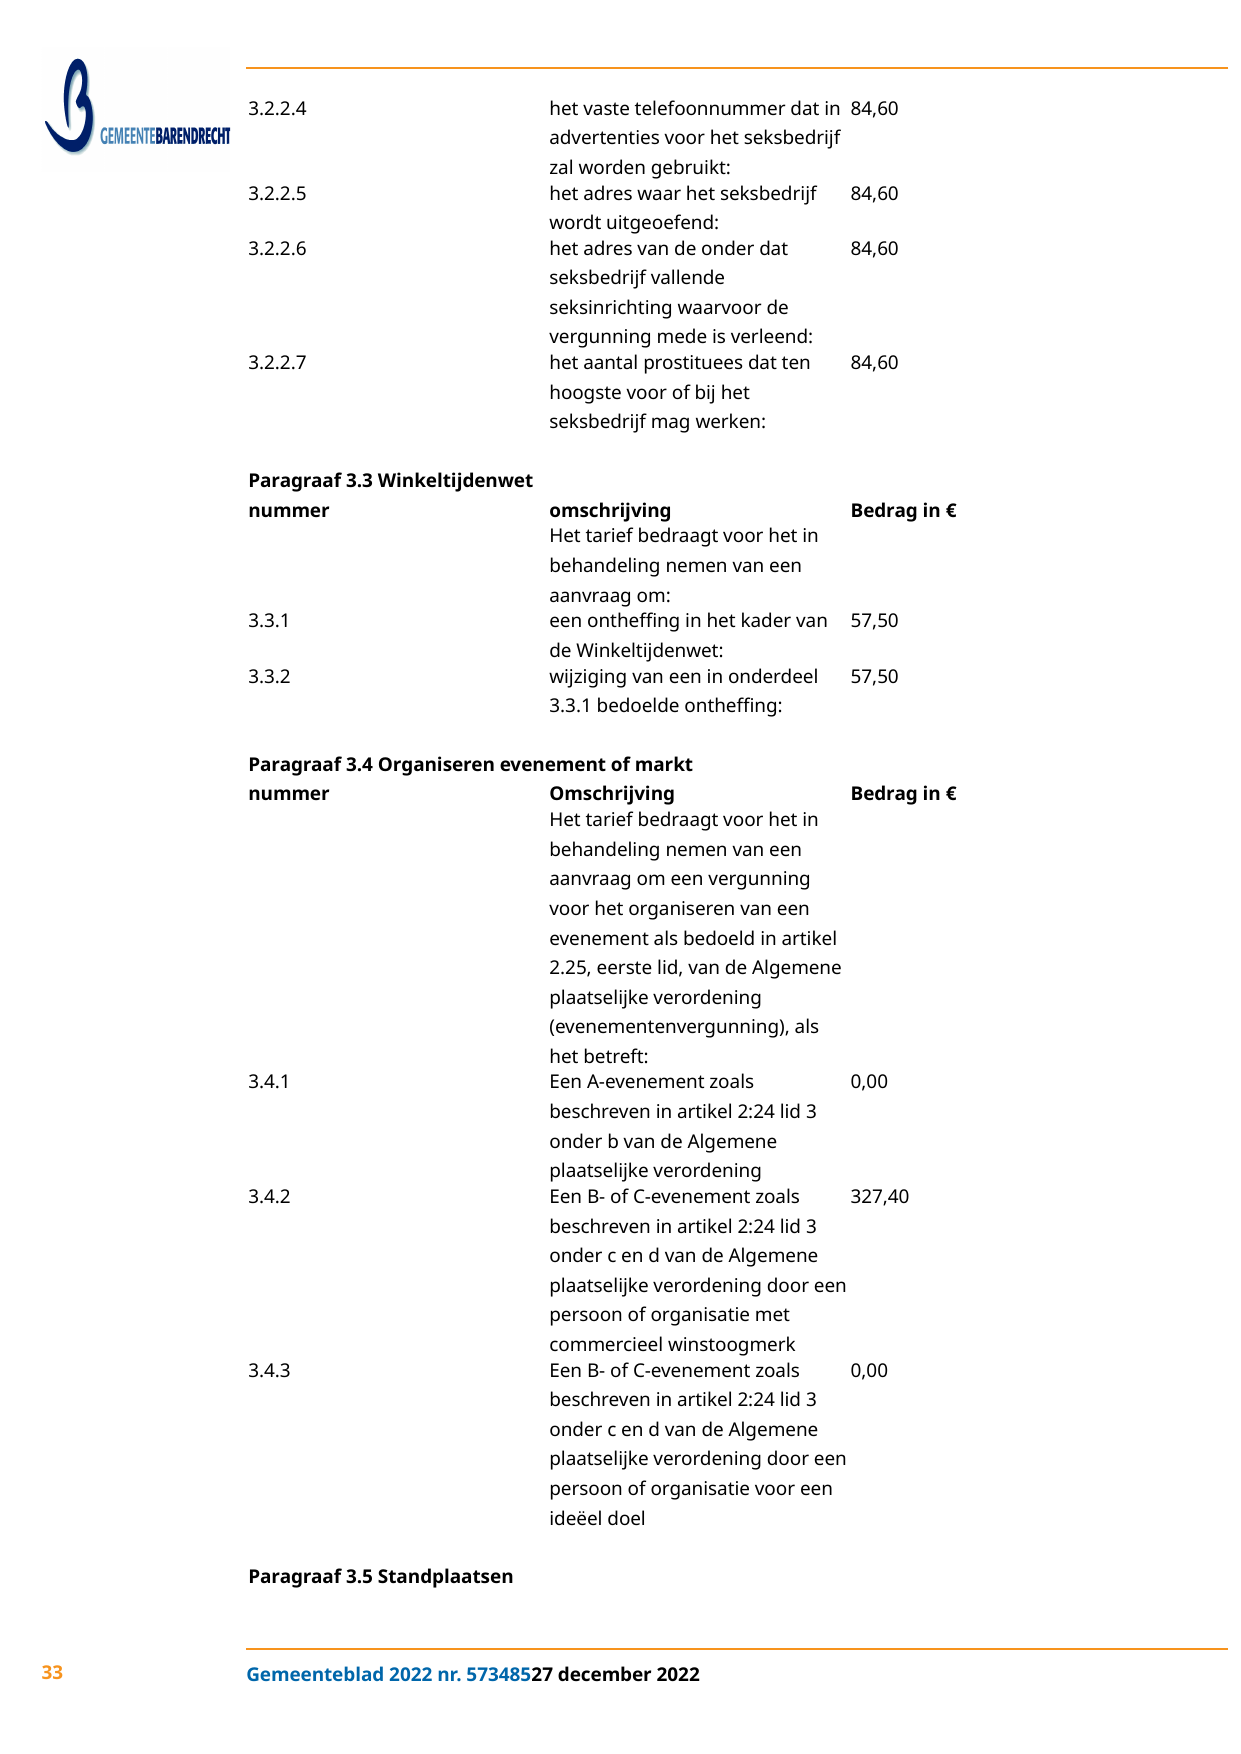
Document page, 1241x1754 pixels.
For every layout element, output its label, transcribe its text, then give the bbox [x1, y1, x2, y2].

table_cell 57,50 [850, 608, 1152, 663]
table_cell 3.2.2.4 [248, 95, 549, 180]
table_cell [850, 523, 1152, 607]
table_header Omschrijving [549, 781, 850, 806]
table_cell 84,60 [850, 180, 1152, 235]
table_cell [850, 806, 1152, 1069]
table_header nummer [248, 497, 549, 523]
table_cell 0,00 [850, 1357, 1152, 1531]
table_cell [248, 806, 549, 1069]
table_header Bedrag in € [850, 497, 1152, 523]
table_cell 3.4.3 [248, 1357, 549, 1531]
table_cell Het tarief bedraagt voor het in behandeling nemen van een aanvraag om: [549, 523, 850, 607]
table_header nummer [248, 781, 549, 806]
text Paragraaf 3.3 Winkeltijdenwet [248, 467, 1152, 493]
table_cell het vaste telefoonnummer dat in advertenties voor het seksbedrijf zal worden gebruikt: [549, 95, 850, 180]
table_cell wijziging van een in onderdeel 3.3.1 bedoelde ontheffing: [549, 663, 850, 718]
table_cell 327,40 [850, 1183, 1152, 1357]
table_cell 3.3.1 [248, 608, 549, 663]
text Paragraaf 3.4 Organiseren evenement of markt [248, 751, 1152, 777]
table_cell 84,60 [850, 235, 1152, 349]
table_cell 3.3.2 [248, 663, 549, 718]
picture [41, 47, 231, 172]
table_cell 84,60 [850, 350, 1152, 434]
table_cell 57,50 [850, 663, 1152, 718]
table_cell het adres waar het seksbedrijf wordt uitgeoefend: [549, 180, 850, 235]
table_cell het aantal prostituees dat ten hoogste voor of bij het seksbedrijf mag werken: [549, 350, 850, 434]
table_cell een ontheffing in het kader van de Winkeltijdenwet: [549, 608, 850, 663]
table_cell 3.4.2 [248, 1183, 549, 1357]
table_cell 3.2.2.7 [248, 350, 549, 434]
table_header omschrijving [549, 497, 850, 523]
text Paragraaf 3.5 Standplaatsen [248, 1563, 1152, 1589]
table_cell 3.2.2.6 [248, 235, 549, 349]
table_cell [248, 523, 549, 607]
table_header Bedrag in € [850, 781, 1152, 806]
table_cell het adres van de onder dat seksbedrijf vallende seksinrichting waarvoor de vergunning mede is verleend: [549, 235, 850, 349]
table_cell 84,60 [850, 95, 1152, 180]
table_cell 3.4.1 [248, 1069, 549, 1183]
table_cell Een A-evenement zoals beschreven in artikel 2:24 lid 3 onder b van de Algemene plaatselijke verordening [549, 1069, 850, 1183]
table_cell Het tarief bedraagt voor het in behandeling nemen van een aanvraag om een vergunning voor het organiseren van een evenement als bedoeld in artikel 2.25, eerste lid, van de Algemene plaatselijke verordening (evenementenvergunning), als het betreft: [549, 806, 850, 1069]
table_cell 3.2.2.5 [248, 180, 549, 235]
table_cell Een B- of C-evenement zoals beschreven in artikel 2:24 lid 3 onder c en d van de Algemene plaatselijke verordening door een persoon of organisatie voor een ideëel doel [549, 1357, 850, 1531]
table_cell Een B- of C-evenement zoals beschreven in artikel 2:24 lid 3 onder c en d van de Algemene plaatselijke verordening door een persoon of organisatie met commercieel winstoogmerk [549, 1183, 850, 1357]
table_cell 0,00 [850, 1069, 1152, 1183]
